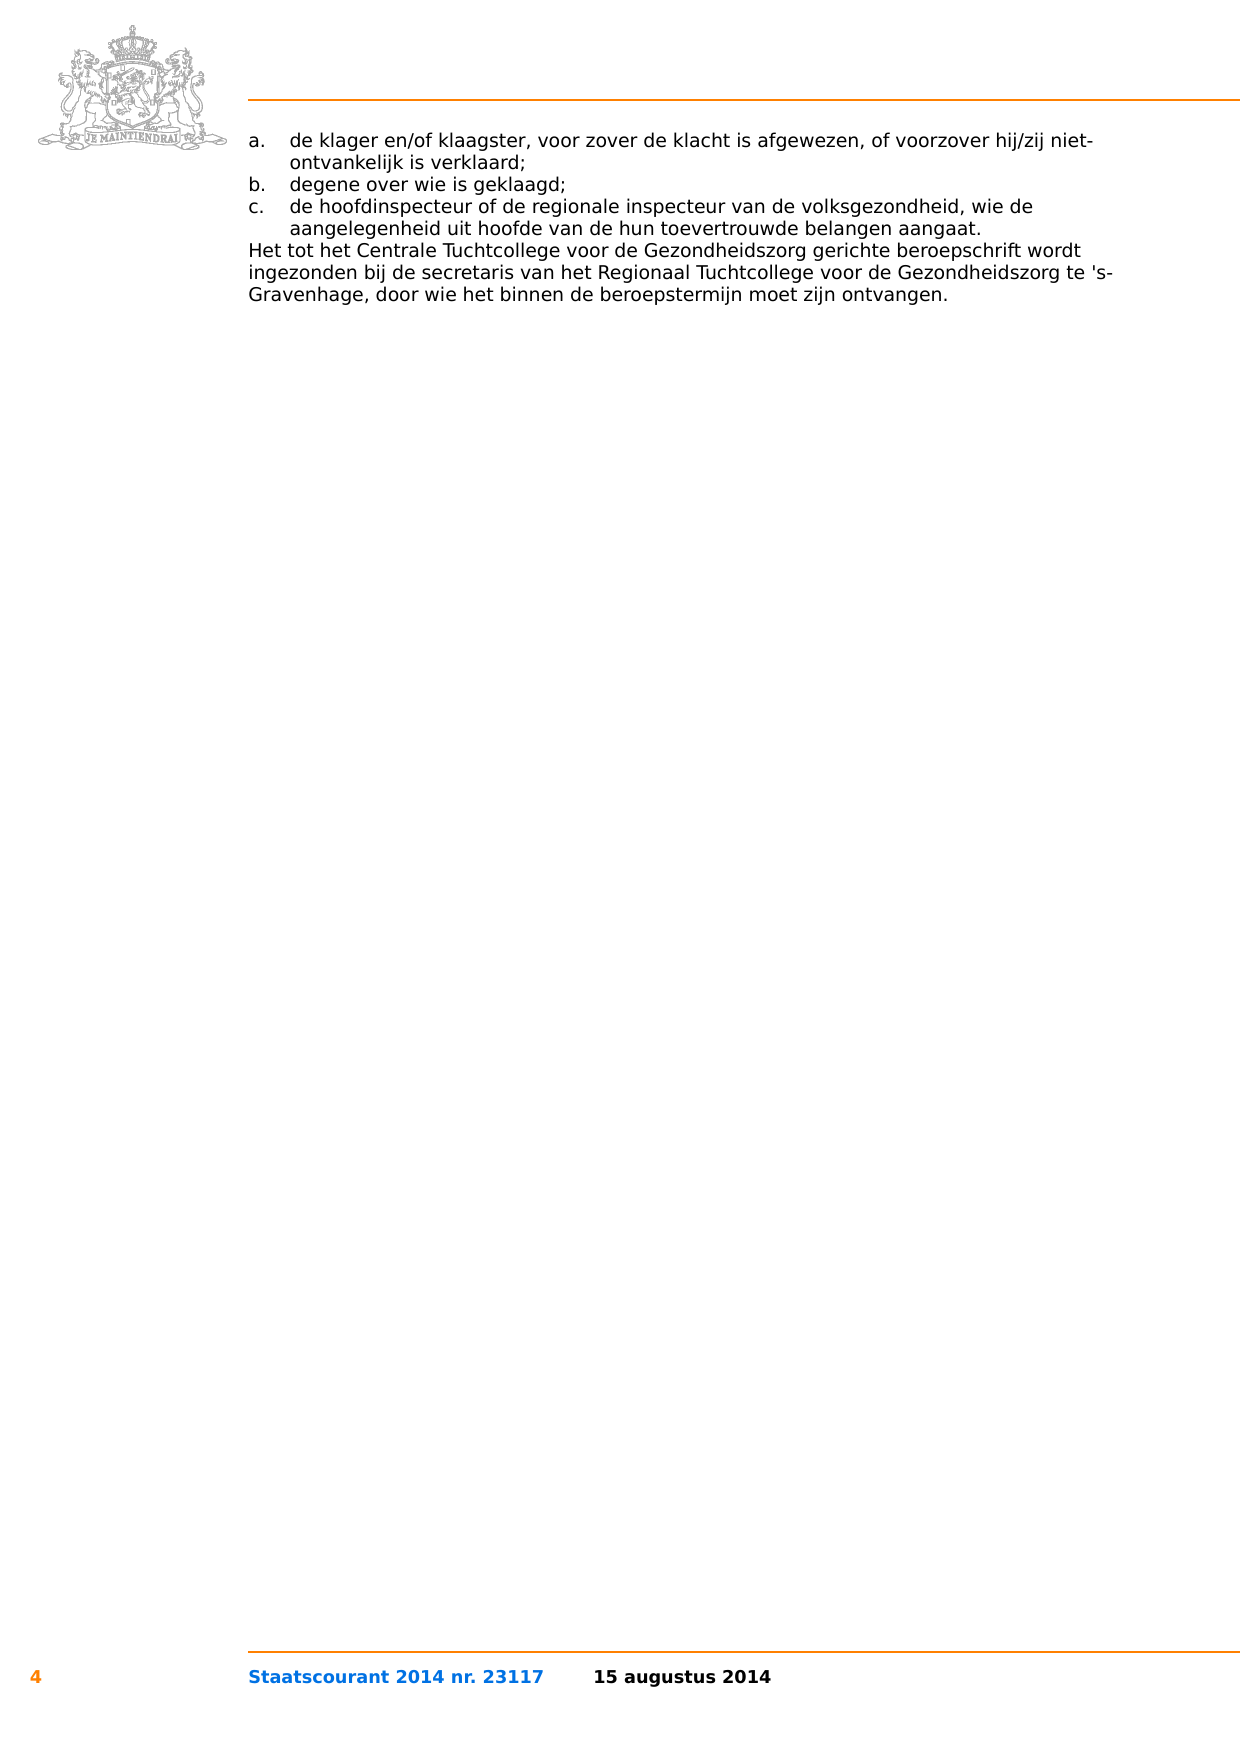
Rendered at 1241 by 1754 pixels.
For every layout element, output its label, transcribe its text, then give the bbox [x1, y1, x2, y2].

text b. degene over wie is geklaagd; [248, 174, 1163, 196]
picture [38, 25, 227, 150]
text Het tot het Centrale Tuchtcollege voor de Gezondheidszorg gerichte beroepschrift wordt ingezonden bij de secretaris van het Regionaal Tuchtcollege voor de Gezondheidszorg te 's-Gravenhage, door wie het binnen de beroepstermijn moet zijn ontvangen. [248, 240, 1163, 306]
text c. de hoofdinspecteur of de regionale inspecteur van de volksgezondheid, wie de aangelegenheid uit hoofde van de hun toevertrouwde belangen aangaat. [248, 196, 1163, 240]
text a. de klager en/of klaagster, voor zover de klacht is afgewezen, of voorzover hij/zij niet-ontvankelijk is verklaard; [248, 130, 1163, 174]
